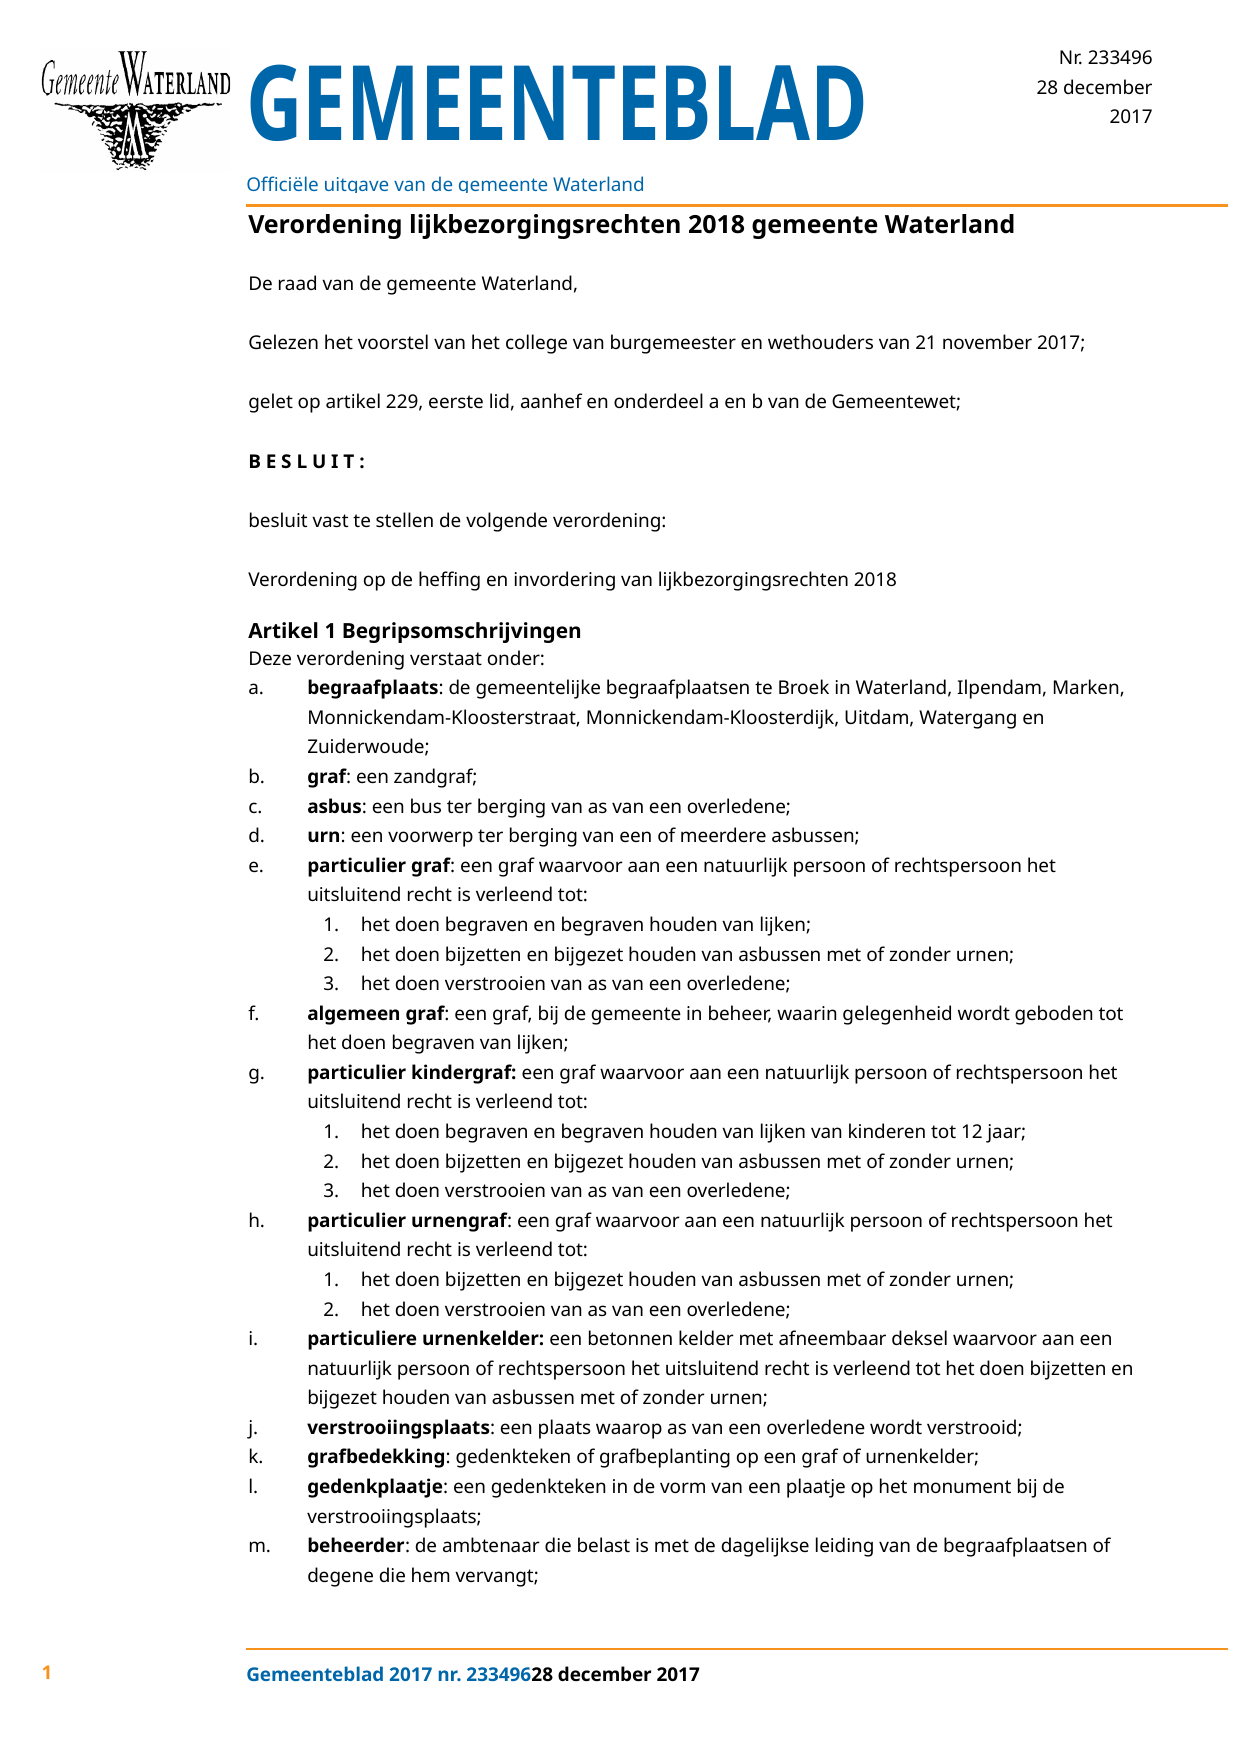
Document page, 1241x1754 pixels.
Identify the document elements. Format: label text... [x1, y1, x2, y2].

picture [41, 47, 231, 172]
list het doen begraven en begraven houden van lijken van kinderen tot 12 jaar; [323, 1118, 1152, 1144]
list asbus: een bus ter berging van as van een overledene; [248, 793, 1152, 819]
text B E S L U I T : [248, 448, 1152, 473]
list gedenkplaatje: een gedenkteken in de vorm van een plaatje op het monument bij de verstrooiingsplaats; [248, 1473, 1152, 1529]
text Verordening lijkbezorgingsrechten 2018 gemeente Waterland [248, 207, 1152, 241]
list beheerder: de ambtenaar die belast is met de dagelijkse leiding van de begraafplaatsen of degene die hem vervangt; [248, 1532, 1152, 1588]
list graf: een zandgraf; [248, 763, 1152, 789]
list het doen verstrooien van as van een overledene; [323, 1177, 1152, 1203]
list particulier kindergraf: een graf waarvoor aan een natuurlijk persoon of rechtspersoon het uitsluitend recht is verleend tot: [248, 1059, 1152, 1114]
text Artikel 1 Begripsomschrijvingen [248, 617, 1152, 645]
list het doen bijzetten en bijgezet houden van asbussen met of zonder urnen; [323, 1148, 1152, 1174]
text Gelezen het voorstel van het college van burgemeester en wethouders van 21 november 2017; [248, 329, 1152, 355]
text Verordening op de heffing en invordering van lijkbezorgingsrechten 2018 [248, 566, 1152, 592]
text De raad van de gemeente Waterland, [248, 270, 1152, 296]
list particuliere urnenkelder: een betonnen kelder met afneembaar deksel waarvoor aan een natuurlijk persoon of rechtspersoon het uitsluitend recht is verleend tot het doen bijzetten en bijgezet houden van asbussen met of zonder urnen; [248, 1325, 1152, 1410]
list algemeen graf: een graf, bij de gemeente in beheer, waarin gelegenheid wordt geboden tot het doen begraven van lijken; [248, 1000, 1152, 1055]
list het doen bijzetten en bijgezet houden van asbussen met of zonder urnen; [323, 1266, 1152, 1292]
list het doen begraven en begraven houden van lijken; [323, 911, 1152, 937]
list particulier graf: een graf waarvoor aan een natuurlijk persoon of rechtspersoon het uitsluitend recht is verleend tot: [248, 852, 1152, 907]
list particulier urnengraf: een graf waarvoor aan een natuurlijk persoon of rechtspersoon het uitsluitend recht is verleend tot: [248, 1207, 1152, 1262]
text gelet op artikel 229, eerste lid, aanhef en onderdeel a en b van de Gemeentewet; [248, 389, 1152, 414]
list begraafplaats: de gemeentelijke begraafplaatsen te Broek in Waterland, Ilpendam, Marken, Monnickendam-Kloosterstraat, Monnickendam-Kloosterdijk, Uitdam, Watergang en Zuiderwoude; [248, 674, 1152, 759]
list grafbedekking: gedenkteken of grafbeplanting op een graf of urnenkelder; [248, 1444, 1152, 1469]
text Deze verordening verstaat onder: [248, 645, 1152, 671]
list urn: een voorwerp ter berging van een of meerdere asbussen; [248, 822, 1152, 848]
list verstrooiingsplaats: een plaats waarop as van een overledene wordt verstrooid; [248, 1414, 1152, 1440]
list het doen bijzetten en bijgezet houden van asbussen met of zonder urnen; [323, 941, 1152, 967]
list het doen verstrooien van as van een overledene; [323, 1296, 1152, 1322]
text besluit vast te stellen de volgende verordening: [248, 507, 1152, 533]
list het doen verstrooien van as van een overledene; [323, 970, 1152, 996]
